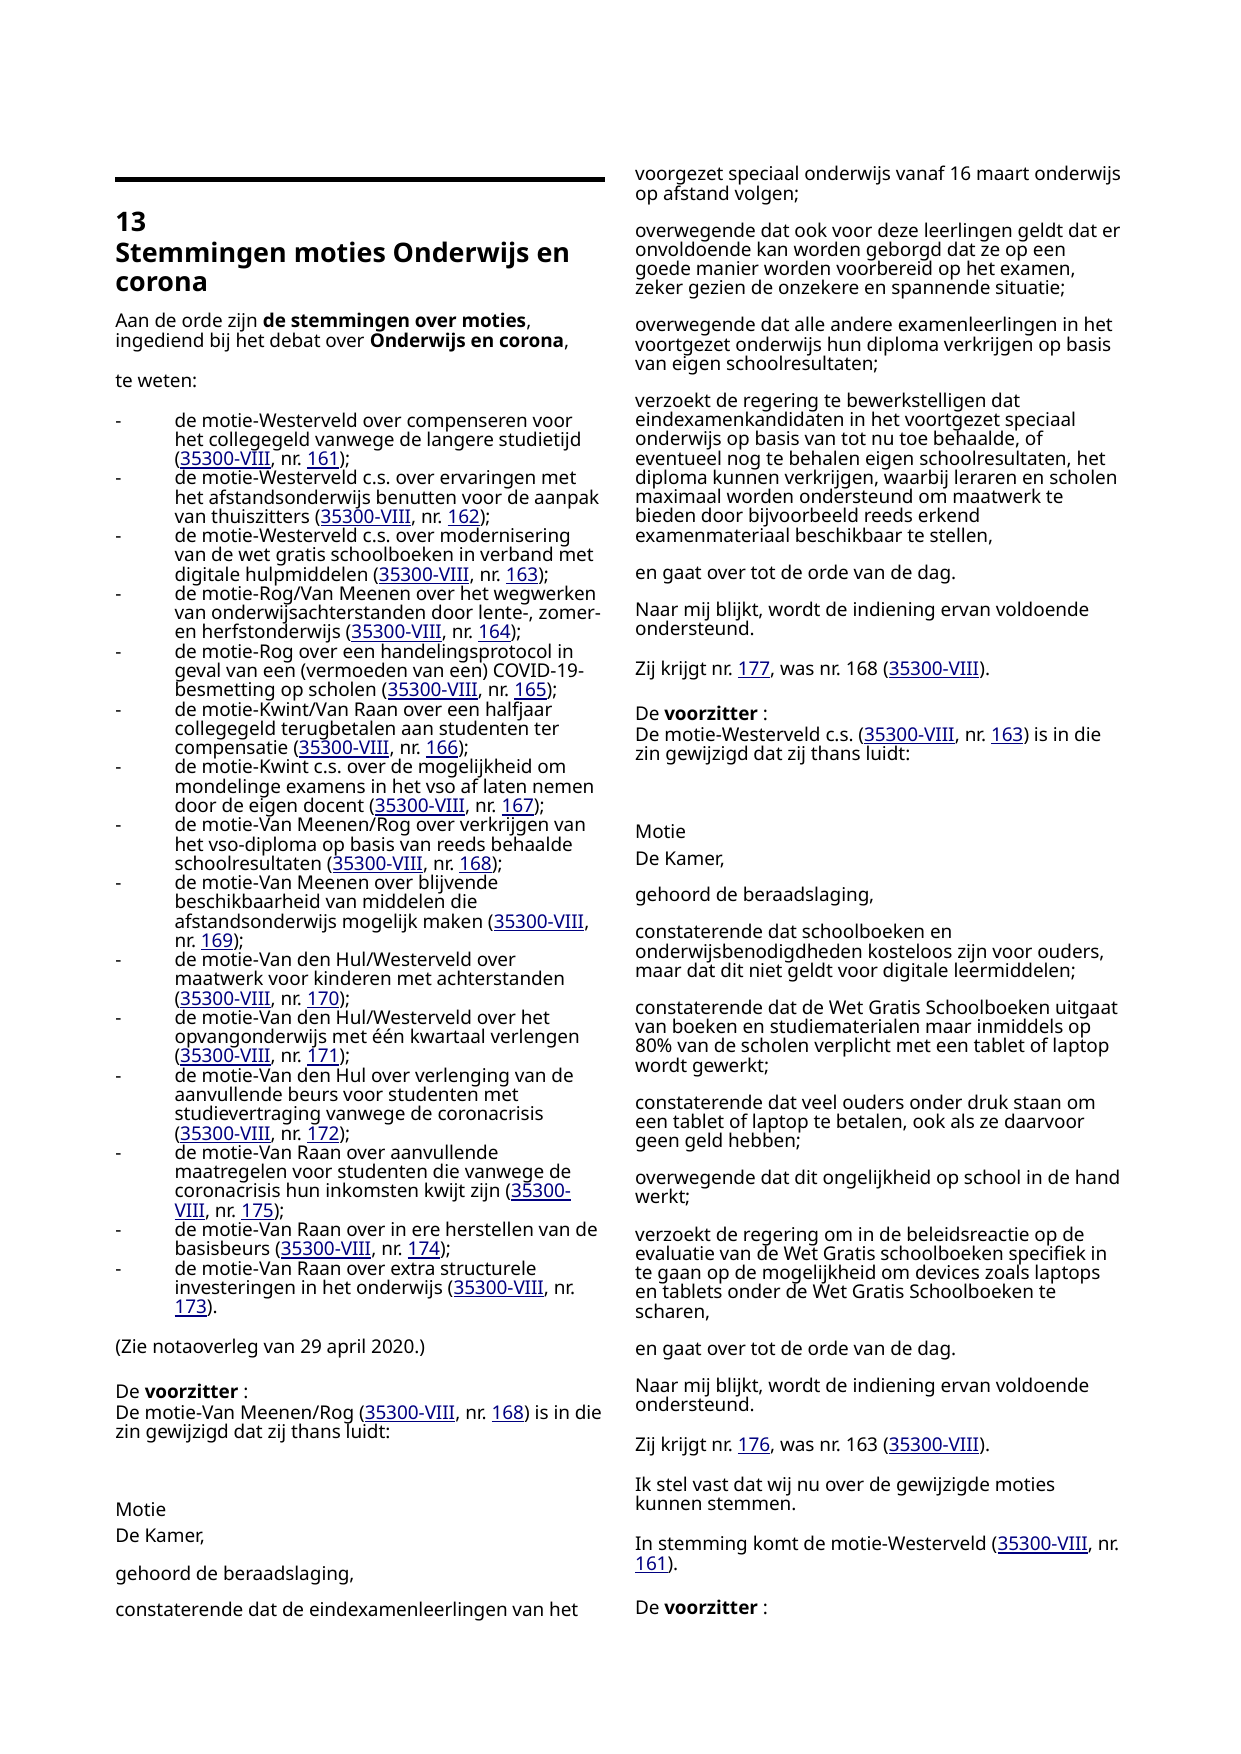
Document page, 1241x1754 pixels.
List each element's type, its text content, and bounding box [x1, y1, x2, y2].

text te weten: [115, 372, 605, 391]
text De motie-Westerveld c.s. (35300-VIII, nr. 163) is in die zin gewijzigd dat zij thans luidt: [635, 726, 1125, 764]
text gehoord de beraadslaging, [635, 886, 1125, 906]
text Motie [635, 818, 1125, 843]
text Zij krijgt nr. 176, was nr. 163 (35300-VIII). [635, 1436, 1125, 1455]
text De voorzitter : [115, 1378, 605, 1404]
list de motie-Van Raan over aanvullende maatregelen voor studenten die vanwege de coronacrisis hun inkomsten kwijt zijn (35300-VIII, nr. 175); [115, 1144, 605, 1221]
list de motie-Westerveld c.s. over modernisering van de wet gratis schoolboeken in verband met digitale hulpmiddelen (35300-VIII, nr. 163); [115, 527, 605, 585]
list de motie-Rog/Van Meenen over het wegwerken van onderwijsachterstanden door lente-, zomer- en herfstonderwijs (35300-VIII, nr. 164); [115, 585, 605, 643]
text overwegende dat dit ongelijkheid op school in de hand werkt; [635, 1169, 1125, 1208]
text De Kamer, [635, 849, 1125, 869]
text en gaat over tot de orde van de dag. [635, 564, 1125, 583]
text Naar mij blijkt, wordt de indiening ervan voldoende ondersteund. [635, 601, 1125, 639]
list de motie-Van Raan over extra structurele investeringen in het onderwijs (35300-VIII, nr. 173). [115, 1259, 605, 1317]
text en gaat over tot de orde van de dag. [635, 1339, 1125, 1359]
text De Kamer, [115, 1527, 605, 1547]
text De motie-Van Meenen/Rog (35300-VIII, nr. 168) is in die zin gewijzigd dat zij thans luidt: [115, 1404, 605, 1442]
list de motie-Kwint c.s. over de mogelijkheid om mondelinge examens in het vso af laten nemen door de eigen docent (35300-VIII, nr. 167); [115, 758, 605, 816]
text In stemming komt de motie-Westerveld (35300-VIII, nr. 161). [635, 1535, 1125, 1574]
text constaterende dat de eindexamenleerlingen van het [115, 1601, 605, 1621]
text voorgezet speciaal onderwijs vanaf 16 maart onderwijs op afstand volgen; [635, 165, 1125, 204]
list de motie-Rog over een handelingsprotocol in geval van een (vermoeden van een) COVID-19-besmetting op scholen (35300-VIII, nr. 165); [115, 643, 605, 701]
text Zij krijgt nr. 177, was nr. 168 (35300-VIII). [635, 660, 1125, 679]
text 13 [115, 203, 605, 239]
list de motie-Van Meenen/Rog over verkrijgen van het vso-diploma op basis van reeds behaalde schoolresultaten (35300-VIII, nr. 168); [115, 816, 605, 874]
text De voorzitter : [635, 1594, 1125, 1620]
text verzoekt de regering te bewerkstelligen dat eindexamenkandidaten in het voortgezet speciaal onderwijs op basis van tot nu toe behaalde, of eventueel nog te behalen eigen schoolresultaten, het diploma kunnen verkrijgen, waarbij leraren en scholen maximaal worden ondersteund om maatwerk te bieden door bijvoorbeeld reeds erkend examenmateriaal beschikbaar te stellen, [635, 392, 1125, 546]
text Naar mij blijkt, wordt de indiening ervan voldoende ondersteund. [635, 1377, 1125, 1415]
text Motie [115, 1496, 605, 1522]
list de motie-Van den Hul/Westerveld over het opvangonderwijs met één kwartaal verlengen (35300-VIII, nr. 171); [115, 1009, 605, 1067]
list de motie-Van Meenen over blijvende beschikbaarheid van middelen die afstandsonderwijs mogelijk maken (35300-VIII, nr. 169); [115, 874, 605, 951]
text gehoord de beraadslaging, [115, 1564, 605, 1584]
text constaterende dat de Wet Gratis Schoolboeken uitgaat van boeken en studiematerialen maar inmiddels op 80% van de scholen verplicht met een tablet of laptop wordt gewerkt; [635, 999, 1125, 1076]
list de motie-Van Raan over in ere herstellen van de basisbeurs (35300-VIII, nr. 174); [115, 1221, 605, 1259]
text verzoekt de regering om in de beleidsreactie op de evaluatie van de Wet Gratis schoolboeken specifiek in te gaan op de mogelijkheid om devices zoals laptops en tablets onder de Wet Gratis Schoolboeken te scharen, [635, 1226, 1125, 1322]
text (Zie notaoverleg van 29 april 2020.) [115, 1338, 605, 1357]
list de motie-Westerveld over compenseren voor het collegegeld vanwege de langere studietijd (35300-VIII, nr. 161); [115, 412, 605, 469]
list de motie-Van den Hul over verlenging van de aanvullende beurs voor studenten met studievertraging vanwege de coronacrisis (35300-VIII, nr. 172); [115, 1067, 605, 1144]
list de motie-Kwint/Van Raan over een halfjaar collegegeld terugbetalen aan studenten ter compensatie (35300-VIII, nr. 166); [115, 701, 605, 758]
text Stemmingen moties Onderwijs en corona [115, 239, 605, 312]
text overwegende dat ook voor deze leerlingen geldt dat er onvoldoende kan worden geborgd dat ze op een goede manier worden voorbereid op het examen, zeker gezien de onzekere en spannende situatie; [635, 222, 1125, 299]
text De voorzitter : [635, 700, 1125, 726]
text Ik stel vast dat wij nu over de gewijzigde moties kunnen stemmen. [635, 1476, 1125, 1514]
text constaterende dat veel ouders onder druk staan om een tablet of laptop te betalen, ook als ze daarvoor geen geld hebben; [635, 1094, 1125, 1152]
list de motie-Van den Hul/Westerveld over maatwerk voor kinderen met achterstanden (35300-VIII, nr. 170); [115, 951, 605, 1009]
text overwegende dat alle andere examenleerlingen in het voortgezet onderwijs hun diploma verkrijgen op basis van eigen schoolresultaten; [635, 316, 1125, 374]
text Aan de orde zijn de stemmingen over moties, ingediend bij het debat over Onderwijs en corona, [115, 312, 605, 351]
text constaterende dat schoolboeken en onderwijsbenodigdheden kosteloos zijn voor ouders, maar dat dit niet geldt voor digitale leermiddelen; [635, 923, 1125, 981]
list de motie-Westerveld c.s. over ervaringen met het afstandsonderwijs benutten voor de aanpak van thuiszitters (35300-VIII, nr. 162); [115, 469, 605, 527]
